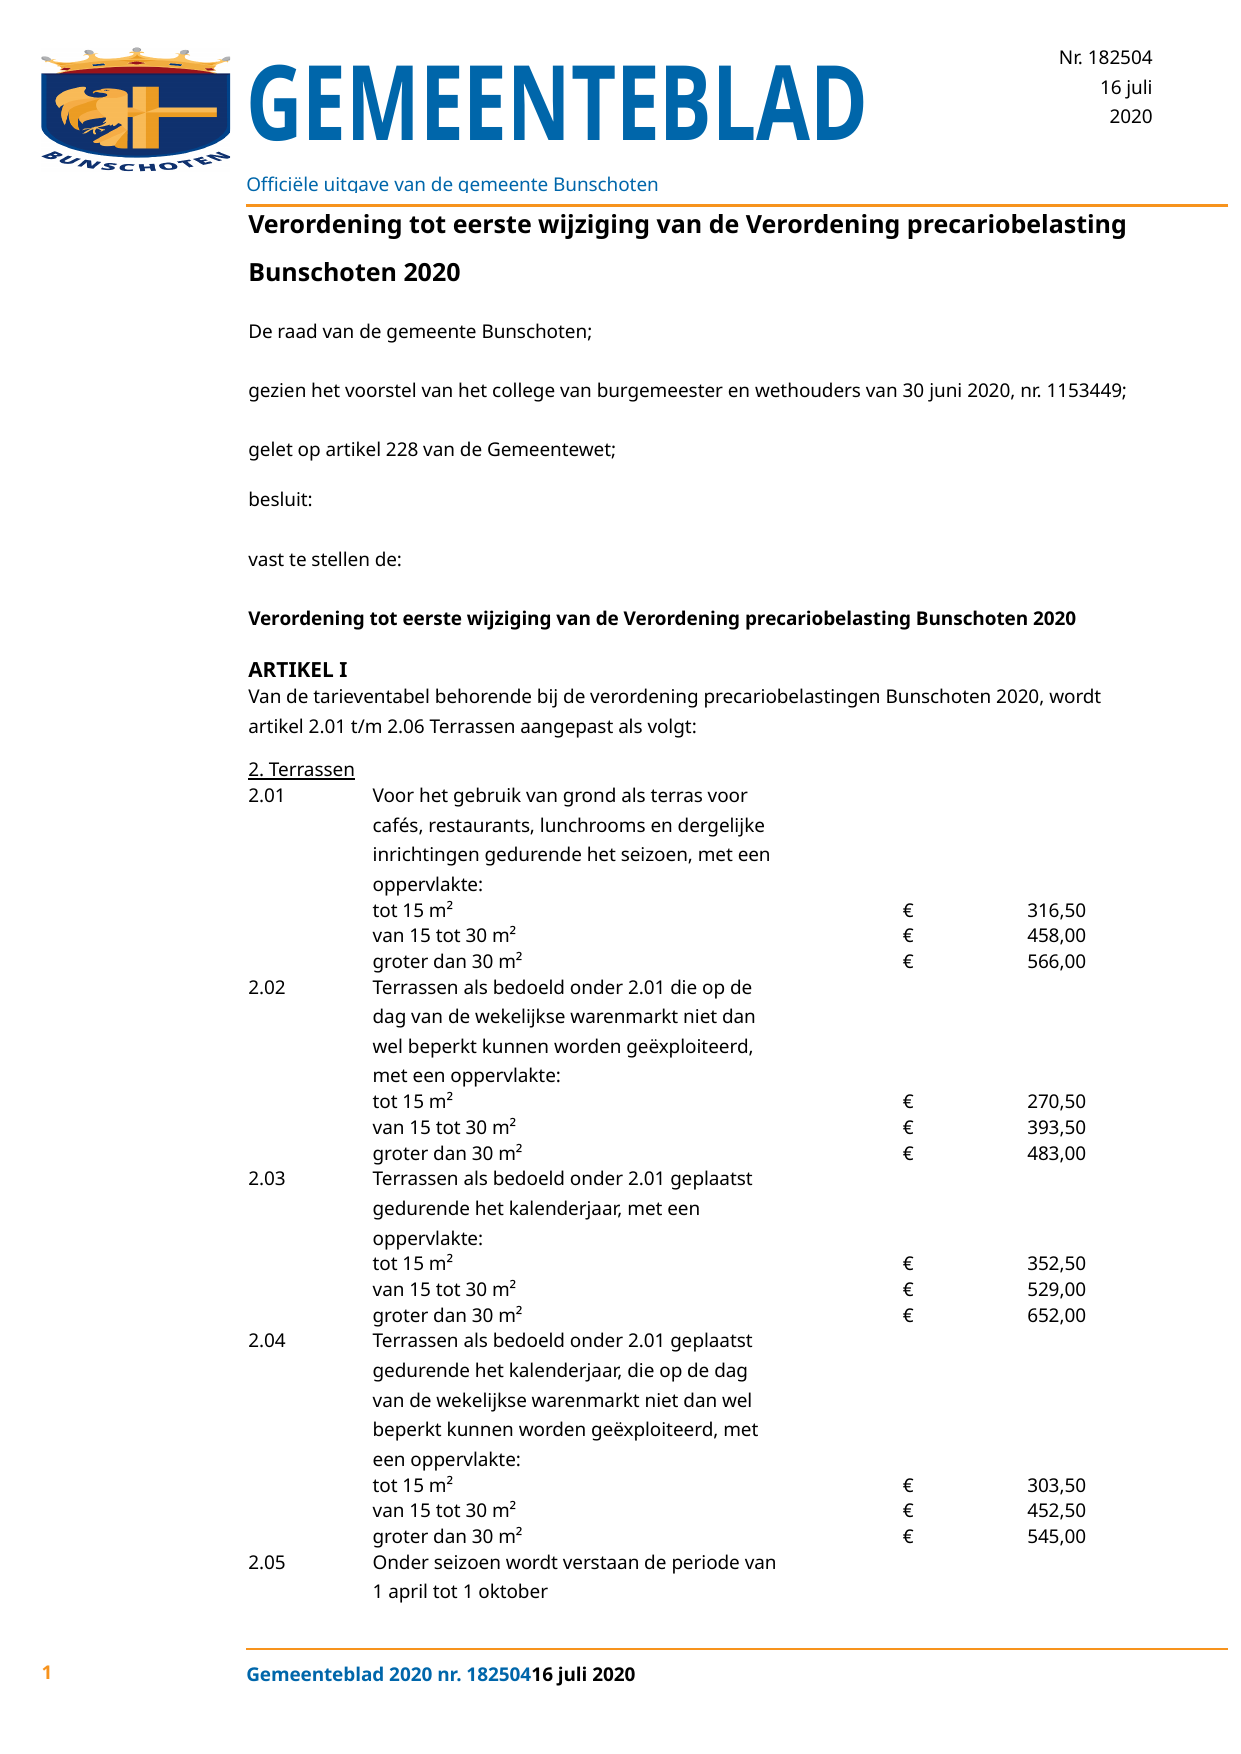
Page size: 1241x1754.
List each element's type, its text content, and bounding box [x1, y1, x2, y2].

table_cell Onder seizoen wordt verstaan de periode van 1 april tot 1 oktober [373, 1549, 778, 1604]
table_cell tot 15 m² [373, 897, 778, 922]
table_cell 652,00 [1027, 1302, 1152, 1328]
table_cell € [903, 1276, 1027, 1302]
text Verordening tot eerste wijziging van de Verordening precariobelasting Bunschoten 2020 [248, 207, 1152, 288]
table_cell van 15 tot 30 m² [373, 1276, 778, 1302]
table_header [1027, 782, 1152, 897]
table_cell € [903, 1140, 1027, 1166]
table_cell € [903, 1302, 1027, 1328]
text vast te stellen de: [248, 546, 1152, 571]
table_cell [778, 1089, 903, 1114]
table_cell € [903, 1114, 1027, 1140]
table_cell 303,50 [1027, 1472, 1152, 1497]
table_cell 545,00 [1027, 1523, 1152, 1549]
table_cell [248, 1140, 372, 1166]
table_cell 566,00 [1027, 948, 1152, 974]
table_cell groter dan 30 m² [373, 1302, 778, 1328]
text De raad van de gemeente Bunschoten; [248, 318, 1152, 344]
text ARTIKEL I [248, 655, 1152, 684]
table_cell € [903, 1472, 1027, 1497]
table_cell 270,50 [1027, 1089, 1152, 1114]
table_cell [1027, 1328, 1152, 1472]
table_cell groter dan 30 m² [373, 948, 778, 974]
table_cell [1027, 1166, 1152, 1251]
table_cell [248, 948, 372, 974]
table_header [778, 782, 903, 897]
table_cell tot 15 m² [373, 1089, 778, 1114]
table_cell Terrassen als bedoeld onder 2.01 geplaatst gedurende het kalenderjaar, die op de dag van de wekelijkse warenmarkt niet dan wel beperkt kunnen worden geëxploiteerd, met een oppervlakte: [373, 1328, 778, 1472]
table_cell [778, 1140, 903, 1166]
table_cell 352,50 [1027, 1251, 1152, 1276]
table_cell [248, 1472, 372, 1497]
table_cell [248, 1523, 372, 1549]
table_cell van 15 tot 30 m² [373, 1498, 778, 1523]
table_cell tot 15 m² [373, 1472, 778, 1497]
table_cell [1027, 974, 1152, 1088]
table_cell [778, 1276, 903, 1302]
table_cell [248, 1302, 372, 1328]
table_header Voor het gebruik van grond als terras voor cafés, restaurants, lunchrooms en dergelijke inrichtingen gedurende het seizoen, met een oppervlakte: [373, 782, 778, 897]
table_cell [248, 1498, 372, 1523]
table_header [903, 782, 1027, 897]
table_cell [778, 1523, 903, 1549]
table_cell [778, 948, 903, 974]
table_cell [903, 1166, 1027, 1251]
table_cell [778, 1114, 903, 1140]
table_cell 458,00 [1027, 923, 1152, 948]
table_cell € [903, 1498, 1027, 1523]
table_cell 393,50 [1027, 1114, 1152, 1140]
table_cell [248, 1251, 372, 1276]
text Van de tarieventabel behorende bij de verordening precariobelastingen Bunschoten 2020, wordt artikel 2.01 t/m 2.06 Terrassen aangepast als volgt: [248, 684, 1152, 739]
table_cell [248, 923, 372, 948]
text besluit: [248, 487, 1152, 512]
table_cell [778, 974, 903, 1088]
table_cell [778, 923, 903, 948]
table_cell van 15 tot 30 m² [373, 923, 778, 948]
table_cell [903, 974, 1027, 1088]
table_cell € [903, 1089, 1027, 1114]
table_cell tot 15 m² [373, 1251, 778, 1276]
table_cell [903, 1549, 1027, 1604]
table_cell [778, 1549, 903, 1604]
table_cell [778, 1472, 903, 1497]
table_cell 2.04 [248, 1328, 372, 1472]
text 2. Terrassen [248, 756, 1152, 782]
table_cell [778, 1251, 903, 1276]
table_cell € [903, 897, 1027, 922]
table_cell € [903, 923, 1027, 948]
table_cell [778, 1498, 903, 1523]
table_cell [778, 1166, 903, 1251]
table_cell 316,50 [1027, 897, 1152, 922]
table_cell groter dan 30 m² [373, 1523, 778, 1549]
table_cell 483,00 [1027, 1140, 1152, 1166]
table_cell Terrassen als bedoeld onder 2.01 die op de dag van de wekelijkse warenmarkt niet dan wel beperkt kunnen worden geëxploiteerd, met een oppervlakte: [373, 974, 778, 1088]
table_cell [903, 1328, 1027, 1472]
text gezien het voorstel van het college van burgemeester en wethouders van 30 juni 2020, nr. 1153449; [248, 377, 1152, 403]
table_cell 529,00 [1027, 1276, 1152, 1302]
table_cell [1027, 1549, 1152, 1604]
table_cell [248, 1276, 372, 1302]
table_cell 452,50 [1027, 1498, 1152, 1523]
table_cell € [903, 1523, 1027, 1549]
table_cell [778, 1328, 903, 1472]
text gelet op artikel 228 van de Gemeentewet; [248, 436, 1152, 462]
table_cell 2.05 [248, 1549, 372, 1604]
table_cell € [903, 948, 1027, 974]
table_cell € [903, 1251, 1027, 1276]
table_cell 2.02 [248, 974, 372, 1088]
table_cell van 15 tot 30 m² [373, 1114, 778, 1140]
table_cell [248, 1089, 372, 1114]
table_cell groter dan 30 m² [373, 1140, 778, 1166]
table_cell 2.03 [248, 1166, 372, 1251]
table_cell Terrassen als bedoeld onder 2.01 geplaatst gedurende het kalenderjaar, met een oppervlakte: [373, 1166, 778, 1251]
table_cell [248, 897, 372, 922]
picture [41, 47, 231, 172]
table_cell [778, 897, 903, 922]
table_header 2.01 [248, 782, 372, 897]
text Verordening tot eerste wijziging van de Verordening precariobelasting Bunschoten 2020 [248, 605, 1152, 631]
table_cell [248, 1114, 372, 1140]
table_cell [778, 1302, 903, 1328]
